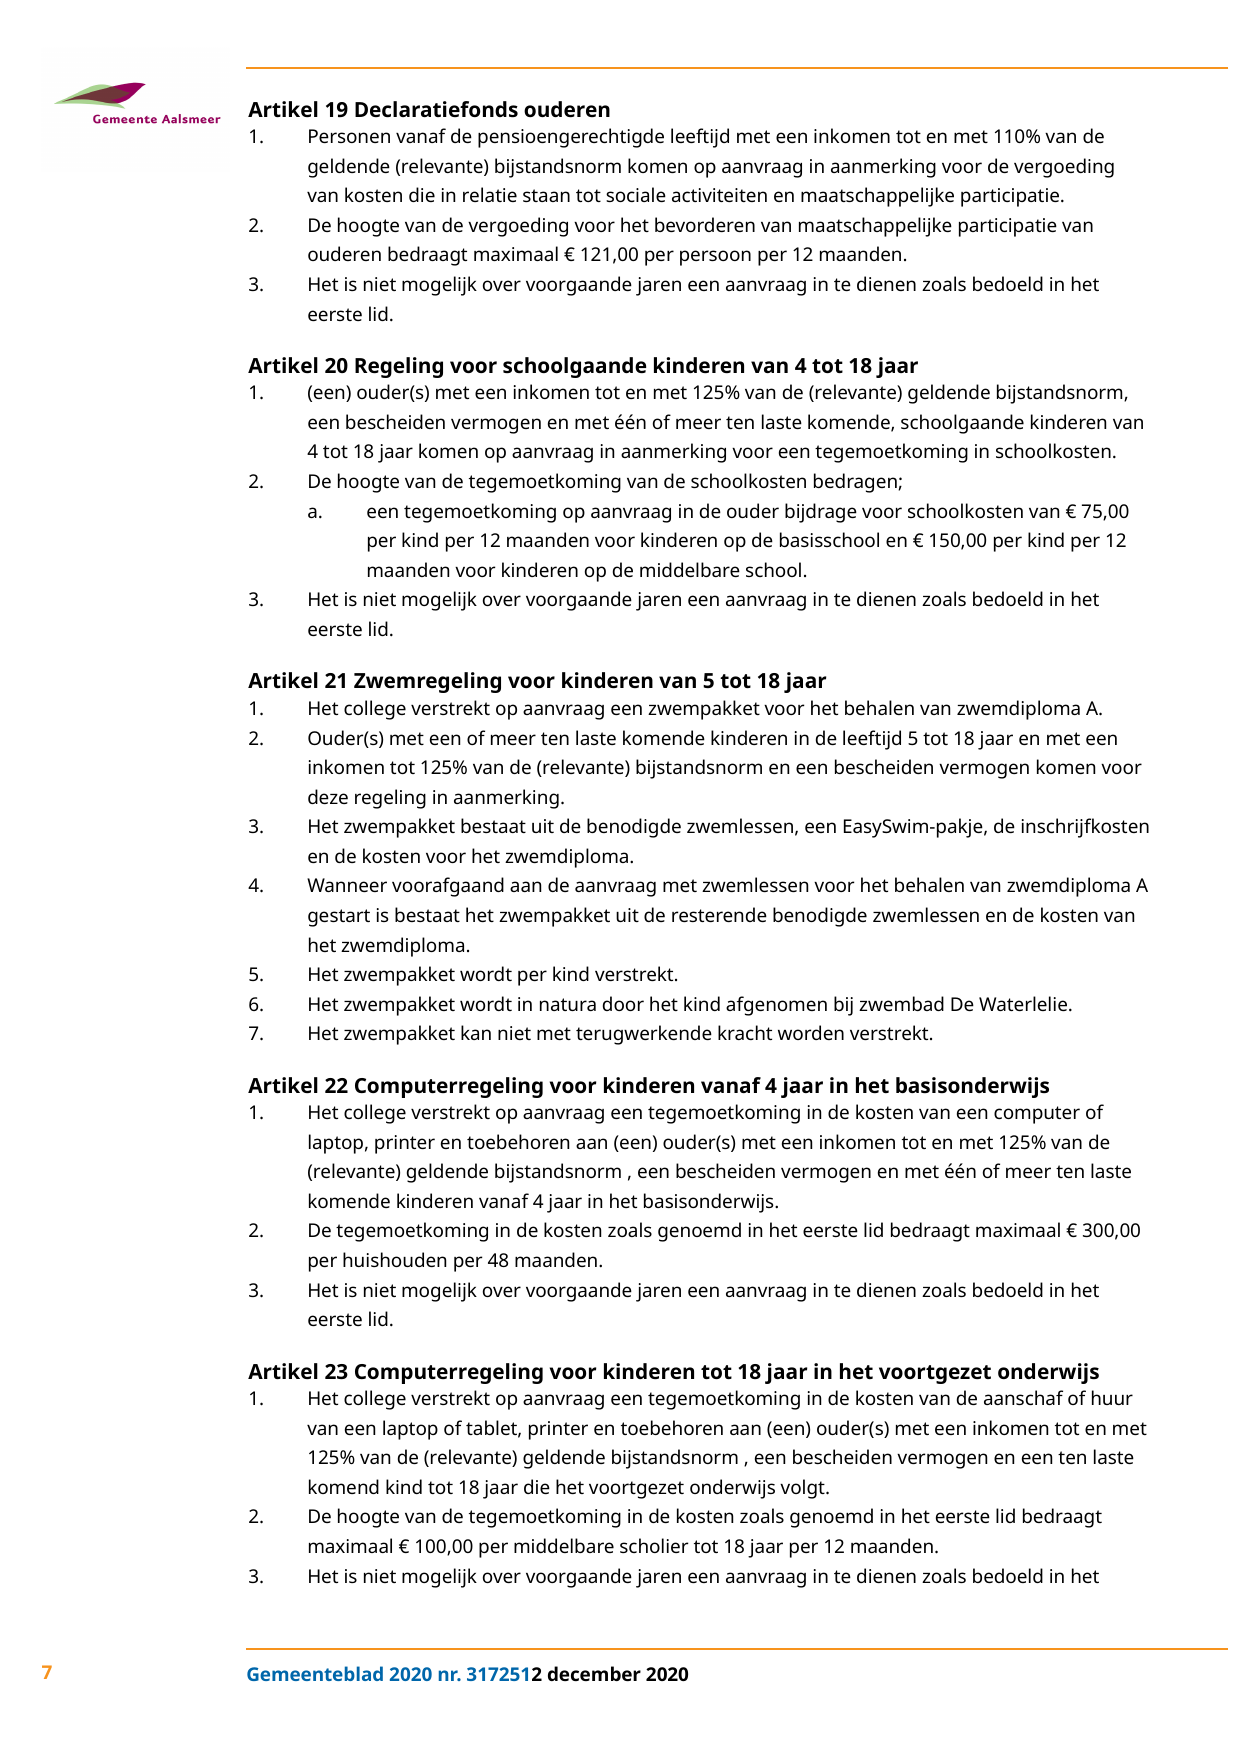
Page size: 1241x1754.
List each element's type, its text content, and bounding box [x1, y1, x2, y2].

list Het college verstrekt op aanvraag een zwempakket voor het behalen van zwemdiploma A. [248, 695, 1152, 721]
text Artikel 21 Zwemregeling voor kinderen van 5 tot 18 jaar [248, 667, 1152, 695]
list een tegemoetkoming op aanvraag in de ouder bijdrage voor schoolkosten van € 75,00 per kind per 12 maanden voor kinderen op de basisschool en € 150,00 per kind per 12 maanden voor kinderen op de middelbare school. [307, 498, 1152, 583]
list Het zwempakket kan niet met terugwerkende kracht worden verstrekt. [248, 1021, 1152, 1046]
list Het is niet mogelijk over voorgaande jaren een aanvraag in te dienen zoals bedoeld in het eerste lid. [248, 271, 1152, 326]
list Het is niet mogelijk over voorgaande jaren een aanvraag in te dienen zoals bedoeld in het [248, 1563, 1152, 1588]
list De hoogte van de tegemoetkoming in de kosten zoals genoemd in het eerste lid bedraagt maximaal € 100,00 per middelbare scholier tot 18 jaar per 12 maanden. [248, 1504, 1152, 1559]
text Artikel 19 Declaratiefonds ouderen [248, 95, 1152, 123]
list Wanneer voorafgaand aan de aanvraag met zwemlessen voor het behalen van zwemdiploma A gestart is bestaat het zwempakket uit de resterende benodigde zwemlessen en de kosten van het zwemdiploma. [248, 873, 1152, 957]
list De hoogte van de tegemoetkoming van de schoolkosten bedragen; [248, 468, 1152, 494]
list De hoogte van de vergoeding voor het bevorderen van maatschappelijke participatie van ouderen bedraagt maximaal € 121,00 per persoon per 12 maanden. [248, 212, 1152, 267]
list Ouder(s) met een of meer ten laste komende kinderen in de leeftijd 5 tot 18 jaar en met een inkomen tot 125% van de (relevante) bijstandsnorm en een bescheiden vermogen komen voor deze regeling in aanmerking. [248, 725, 1152, 809]
list Het zwempakket wordt in natura door het kind afgenomen bij zwembad De Waterlelie. [248, 991, 1152, 1017]
list De tegemoetkoming in de kosten zoals genoemd in het eerste lid bedraagt maximaal € 300,00 per huishouden per 48 maanden. [248, 1218, 1152, 1273]
list Het zwempakket wordt per kind verstrekt. [248, 961, 1152, 987]
list Het is niet mogelijk over voorgaande jaren een aanvraag in te dienen zoals bedoeld in het eerste lid. [248, 587, 1152, 642]
list Het zwempakket bestaat uit de benodigde zwemlessen, een EasySwim-pakje, de inschrijfkosten en de kosten voor het zwemdiploma. [248, 813, 1152, 869]
list Het is niet mogelijk over voorgaande jaren een aanvraag in te dienen zoals bedoeld in het eerste lid. [248, 1277, 1152, 1332]
list Het college verstrekt op aanvraag een tegemoetkoming in de kosten van de aanschaf of huur van een laptop of tablet, printer en toebehoren aan (een) ouder(s) met een inkomen tot en met 125% van de (relevante) geldende bijstandsnorm , een bescheiden vermogen en een ten laste komend kind tot 18 jaar die het voortgezet onderwijs volgt. [248, 1385, 1152, 1500]
text Artikel 22 Computerregeling voor kinderen vanaf 4 jaar in het basisonderwijs [248, 1071, 1152, 1099]
text Artikel 20 Regeling voor schoolgaande kinderen van 4 tot 18 jaar [248, 351, 1152, 379]
list (een) ouder(s) met een inkomen tot en met 125% van de (relevante) geldende bijstandsnorm, een bescheiden vermogen en met één of meer ten laste komende, schoolgaande kinderen van 4 tot 18 jaar komen op aanvraag in aanmerking voor een tegemoetkoming in schoolkosten. [248, 379, 1152, 464]
text Artikel 23 Computerregeling voor kinderen tot 18 jaar in het voortgezet onderwijs [248, 1357, 1152, 1385]
list Het college verstrekt op aanvraag een tegemoetkoming in de kosten van een computer of laptop, printer en toebehoren aan (een) ouder(s) met een inkomen tot en met 125% van de (relevante) geldende bijstandsnorm , een bescheiden vermogen en met één of meer ten laste komende kinderen vanaf 4 jaar in het basisonderwijs. [248, 1099, 1152, 1214]
picture [41, 47, 231, 172]
list Personen vanaf de pensioengerechtigde leeftijd met een inkomen tot en met 110% van de geldende (relevante) bijstandsnorm komen op aanvraag in aanmerking voor de vergoeding van kosten die in relatie staan tot sociale activiteiten en maatschappelijke participatie. [248, 123, 1152, 208]
